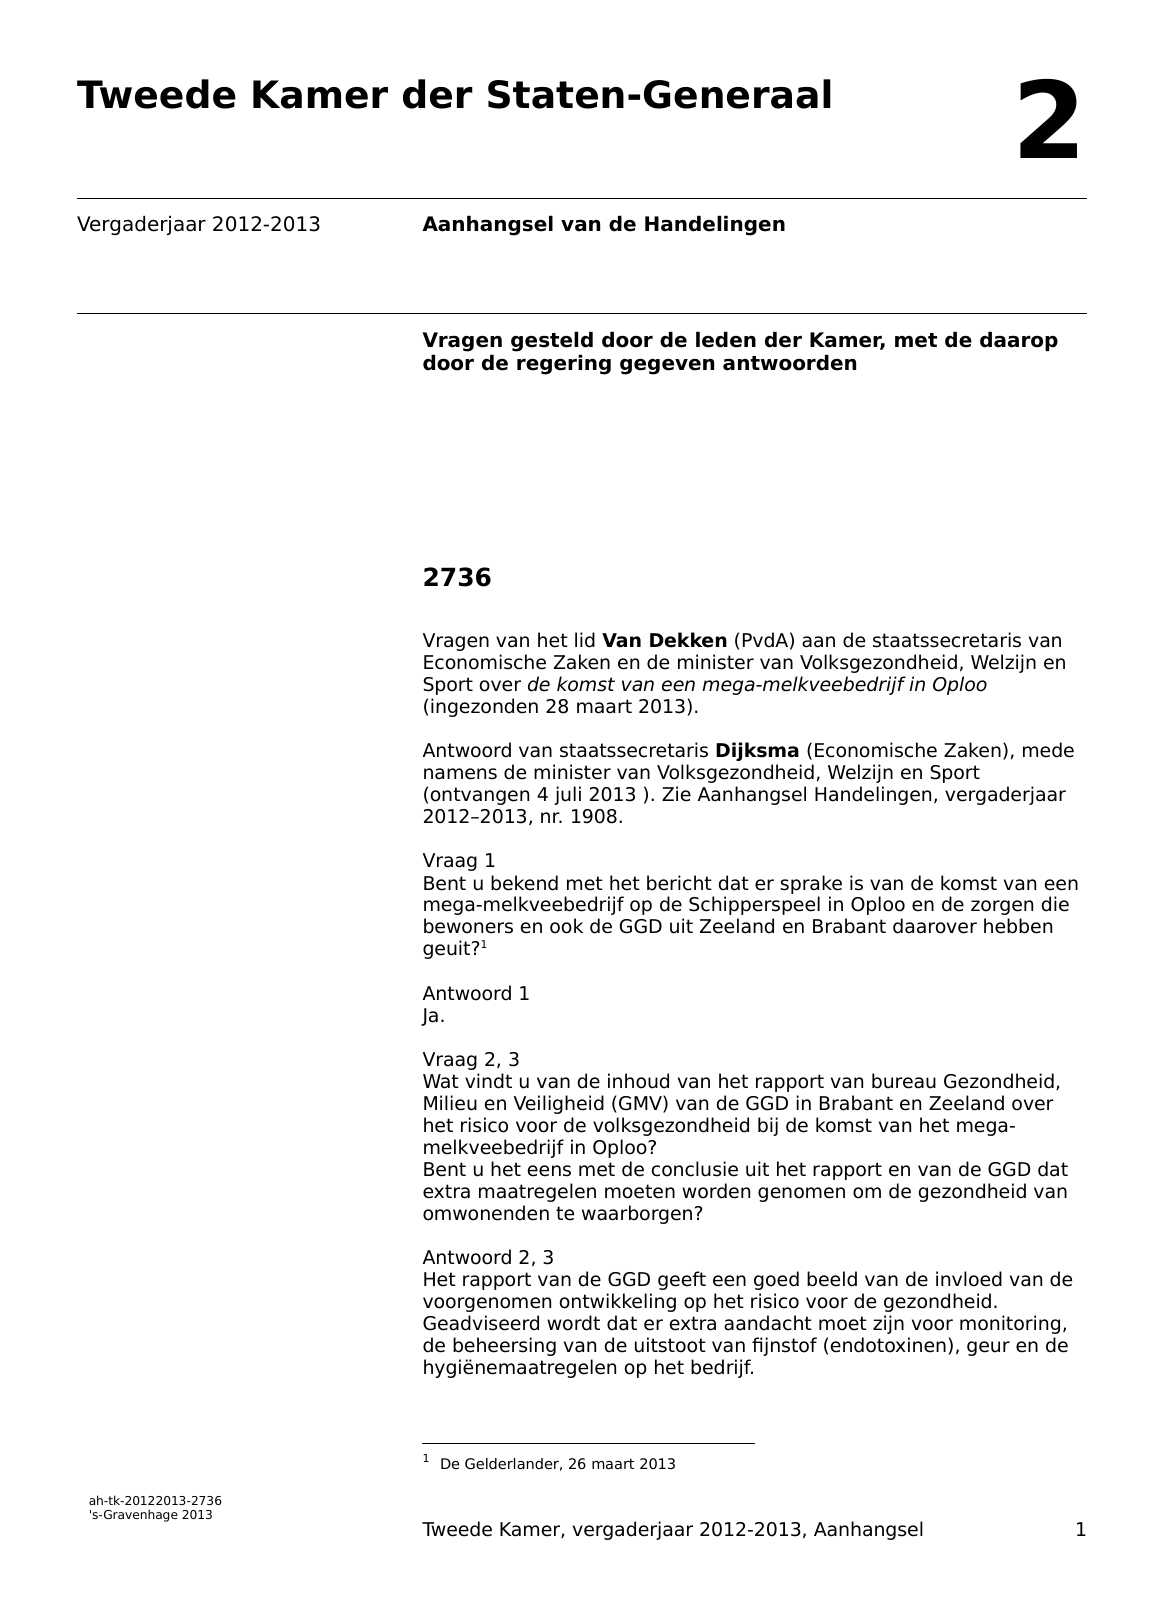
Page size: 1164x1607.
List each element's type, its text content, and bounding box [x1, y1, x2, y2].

table_cell Aanhangsel van de Handelingen [422, 199, 1087, 313]
text Bent u bekend met het bericht dat er sprake is van de komst van een mega-melkveebedrijf op de Schipperspeel in Oploo en de zorgen die bewoners en ook de GGD uit Zeeland en Brabant daarover hebben geuit? [422, 872, 1087, 960]
table_cell Vragen gesteld door de leden der Kamer, met de daarop door de regering gegeven antwoorden [422, 314, 1087, 375]
table_header 2 [886, 59, 1087, 198]
table_cell [77, 314, 422, 375]
text Wat vindt u van de inhoud van het rapport van bureau Gezondheid, Milieu en Veiligheid (GMV) van de GGD in Brabant en Zeeland over het risico voor de volksgezondheid bij de komst van het mega-melkveebedrijf in Oploo? [422, 1071, 1087, 1158]
text Vraag 2, 3 [422, 1049, 1087, 1071]
text Vraag 1 [422, 850, 1087, 872]
text Het rapport van de GGD geeft een goed beeld van de invloed van de voorgenomen ontwikkeling op het risico voor de gezondheid. Geadviseerd wordt dat er extra aandacht moet zijn voor monitoring, de beheersing van de uitstoot van fijnstof (endotoxinen), geur en de hygiënemaatregelen op het bedrijf. [422, 1269, 1087, 1378]
text Antwoord van staatssecretaris Dijksma (Economische Zaken), mede namens de minister van Volksgezondheid, Welzijn en Sport (ontvangen 4 juli 2013 ). Zie Aanhangsel Handelingen, vergaderjaar 2012–2013, nr. 1908. [422, 740, 1087, 828]
text Antwoord 1 [422, 982, 1087, 1004]
text ah-tk-20122013-2736 [88, 1494, 323, 1508]
table_cell Vergaderjaar 2012-2013 [77, 199, 422, 313]
text Bent u het eens met de conclusie uit het rapport en van de GGD dat extra maatregelen moeten worden genomen om de gezondheid van omwonenden te waarborgen? [422, 1158, 1087, 1224]
text 's-Gravenhage 2013 [88, 1508, 323, 1522]
text 2736 [422, 563, 1087, 592]
text Ja. [422, 1004, 1087, 1026]
text Antwoord 2, 3 [422, 1247, 1087, 1269]
text Vragen van het lid Van Dekken (PvdA) aan de staatssecretaris van Economische Zaken en de minister van Volksgezondheid, Welzijn en Sport over de komst van een mega-melkveebedrijf in Oploo (ingezonden 28 maart 2013). [422, 630, 1087, 718]
table_header Tweede Kamer der Staten-Generaal [77, 59, 886, 198]
text De Gelderlander, 26 maart 2013 [422, 1452, 1087, 1474]
